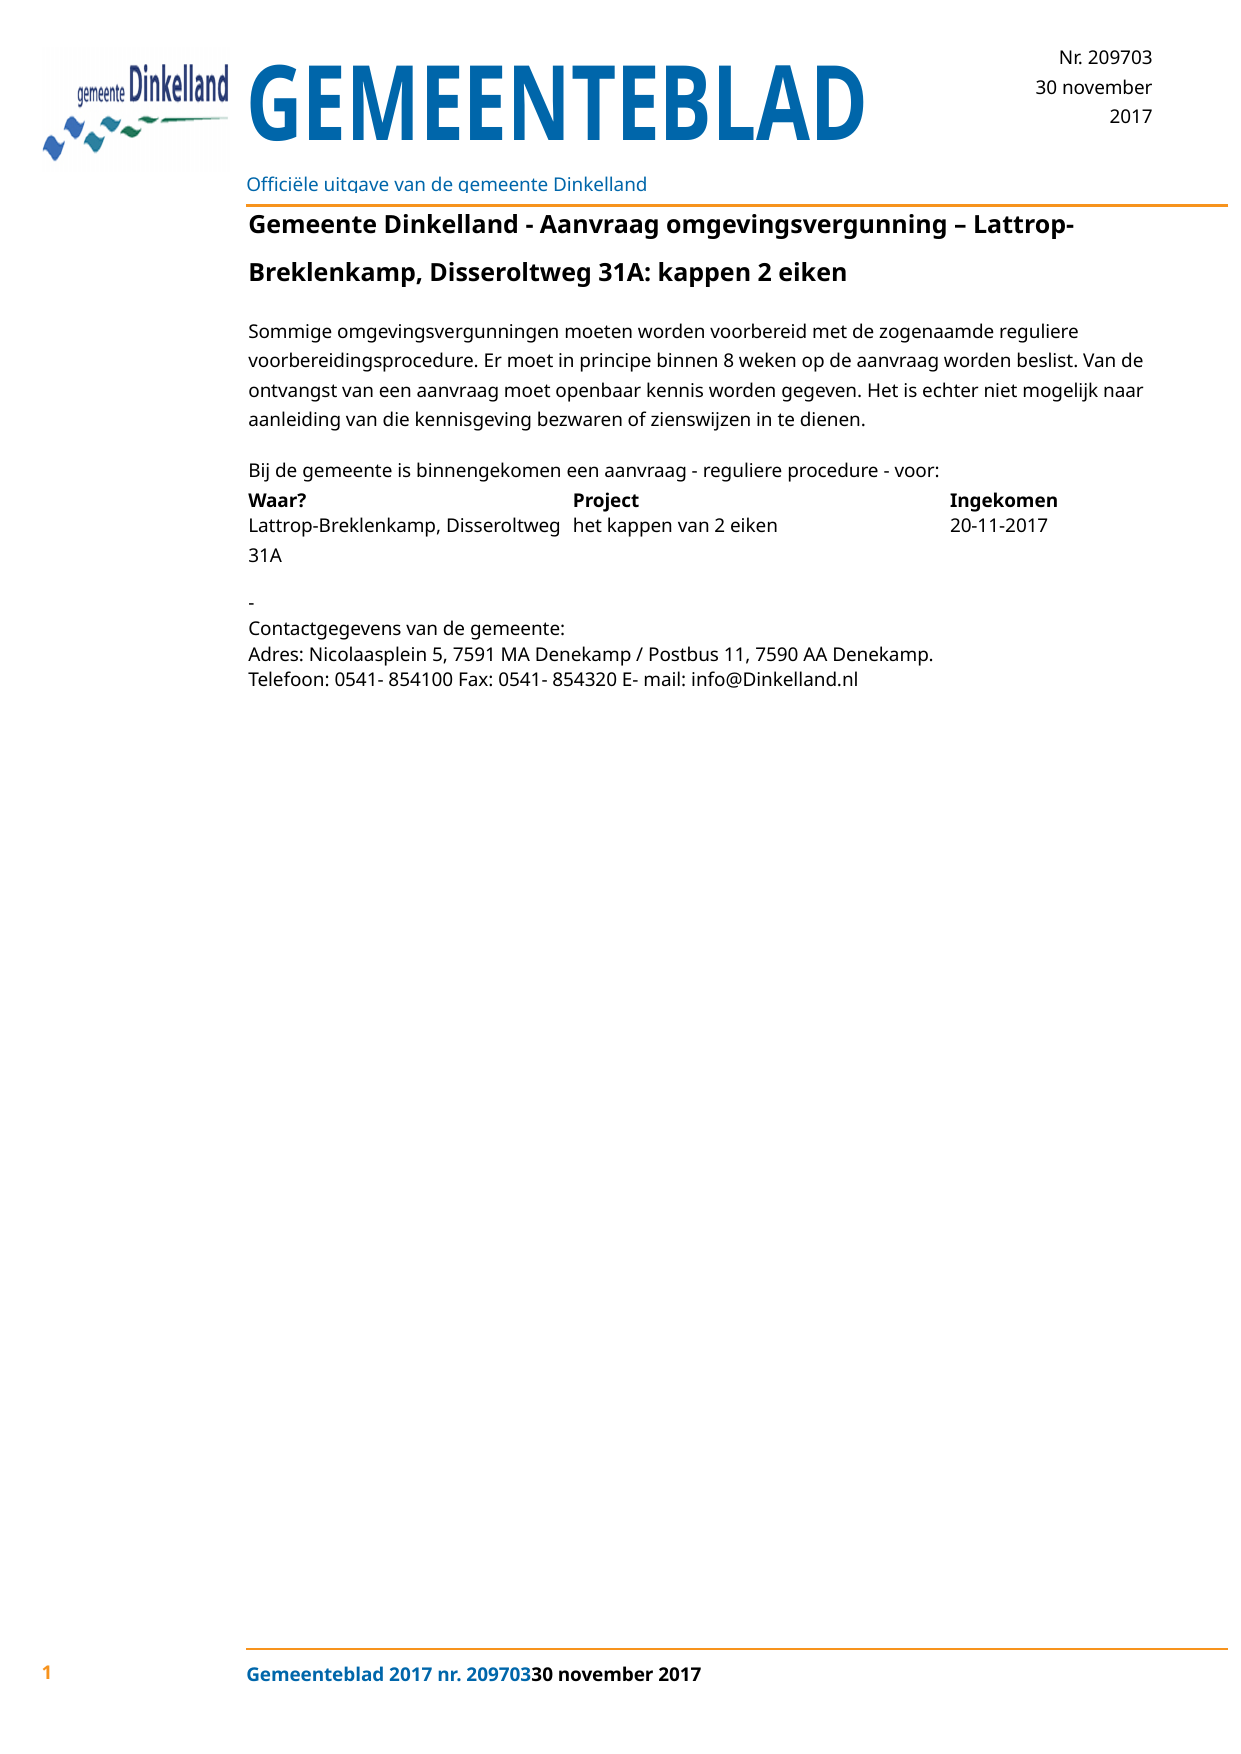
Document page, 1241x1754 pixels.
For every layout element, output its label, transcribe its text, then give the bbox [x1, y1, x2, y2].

table_header Ingekomen [950, 487, 1152, 512]
table_cell het kappen van 2 eiken [573, 513, 950, 568]
text Gemeente Dinkelland - Aanvraag omgevingsvergunning – Lattrop-Breklenkamp, Disseroltweg 31A: kappen 2 eiken [248, 207, 1152, 288]
text Telefoon: 0541- 854100 Fax: 0541- 854320 E- mail: info@Dinkelland.nl [248, 666, 1152, 692]
table_cell Lattrop-Breklenkamp, Disseroltweg 31A [248, 513, 573, 568]
text Adres: Nicolaasplein 5, 7591 MA Denekamp / Postbus 11, 7590 AA Denekamp. [248, 641, 1152, 666]
table_header Project [573, 487, 950, 512]
text - [248, 589, 1152, 615]
picture [41, 47, 231, 172]
table_cell 20-11-2017 [950, 513, 1152, 568]
text Bij de gemeente is binnengekomen een aanvraag - reguliere procedure - voor: [248, 457, 1152, 483]
text Sommige omgevingsvergunningen moeten worden voorbereid met de zogenaamde reguliere voorbereidingsprocedure. Er moet in principe binnen 8 weken op de aanvraag worden beslist. Van de ontvangst van een aanvraag moet openbaar kennis worden gegeven. Het is echter niet mogelijk naar aanleiding van die kennisgeving bezwaren of zienswijzen in te dienen. [248, 318, 1152, 432]
table_header Waar? [248, 487, 573, 512]
text Contactgegevens van de gemeente: [248, 615, 1152, 641]
